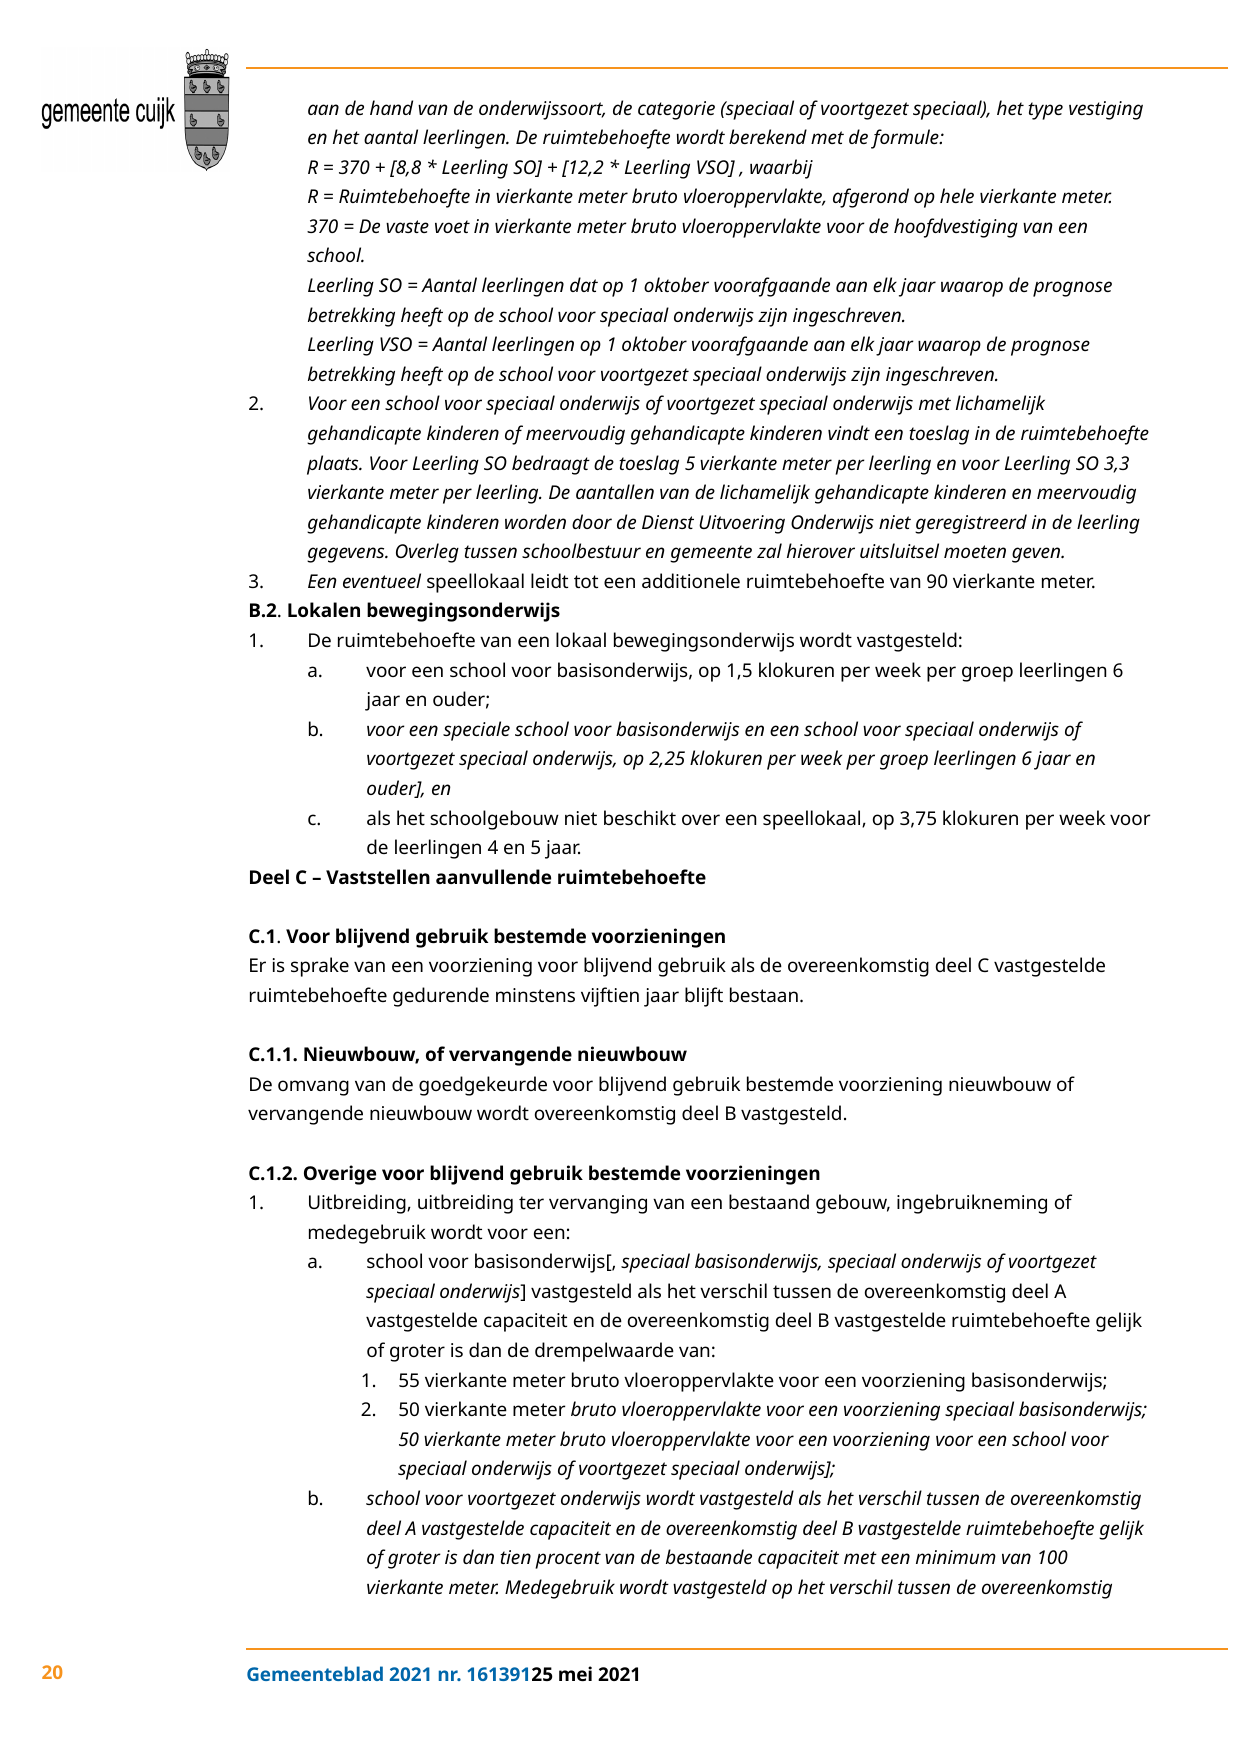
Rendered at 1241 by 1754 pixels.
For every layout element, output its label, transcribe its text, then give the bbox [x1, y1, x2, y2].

list voor een school voor basisonderwijs, op 1,5 klokuren per week per groep leerlingen 6 jaar en ouder; [307, 657, 1152, 712]
list aan de hand van de onderwijssoort, de categorie (speciaal of voortgezet speciaal), het type vestiging en het aantal leerlingen. De ruimtebehoefte wordt berekend met de formule: [248, 95, 1152, 150]
text Er is sprake van een voorziening voor blijvend gebruik als de overeenkomstig deel C vastgestelde ruimtebehoefte gedurende minstens vijftien jaar blijft bestaan. [248, 953, 1152, 1008]
text De omvang van de goedgekeurde voor blijvend gebruik bestemde voorziening nieuwbouw of vervangende nieuwbouw wordt overeenkomstig deel B vastgesteld. [248, 1071, 1152, 1126]
list Een eventueel speellokaal leidt tot een additionele ruimtebehoefte van 90 vierkante meter. [248, 568, 1152, 594]
list Uitbreiding, uitbreiding ter vervanging van een bestaand gebouw, ingebruikneming of medegebruik wordt voor een: [248, 1189, 1152, 1245]
list Leerling VSO = Aantal leerlingen op 1 oktober voorafgaande aan elk jaar waarop de prognose betrekking heeft op de school voor voortgezet speciaal onderwijs zijn ingeschreven. [248, 331, 1152, 387]
list 55 vierkante meter bruto vloeroppervlakte voor een voorziening basisonderwijs; [361, 1367, 1152, 1393]
picture [41, 47, 231, 172]
text C.1.2. Overige voor blijvend gebruik bestemde voorzieningen [248, 1160, 1152, 1186]
list Voor een school voor speciaal onderwijs of voortgezet speciaal onderwijs met lichamelijk gehandicapte kinderen of meervoudig gehandicapte kinderen vindt een toeslag in de ruimtebehoefte plaats. Voor Leerling SO bedraagt de toeslag 5 vierkante meter per leerling en voor Leerling SO 3,3 vierkante meter per leerling. De aantallen van de lichamelijk gehandicapte kinderen en meervoudig gehandicapte kinderen worden door de Dienst Uitvoering Onderwijs niet geregistreerd in de leerling gegevens. Overleg tussen schoolbestuur en gemeente zal hierover uitsluitsel moeten geven. [248, 391, 1152, 564]
list school voor basisonderwijs[, speciaal basisonderwijs, speciaal onderwijs of voortgezet speciaal onderwijs] vastgesteld als het verschil tussen de overeenkomstig deel A vastgestelde capaciteit en de overeenkomstig deel B vastgestelde ruimtebehoefte gelijk of groter is dan de drempelwaarde van: [307, 1248, 1152, 1363]
list 50 vierkante meter bruto vloeroppervlakte voor een voorziening speciaal basisonderwijs; [361, 1396, 1152, 1422]
list school voor voortgezet onderwijs wordt vastgesteld als het verschil tussen de overeenkomstig deel A vastgestelde capaciteit en de overeenkomstig deel B vastgestelde ruimtebehoefte gelijk of groter is dan tien procent van de bestaande capaciteit met een minimum van 100 vierkante meter. Medegebruik wordt vastgesteld op het verschil tussen de overeenkomstig [307, 1485, 1152, 1600]
text C.1. Voor blijvend gebruik bestemde voorzieningen [248, 923, 1152, 949]
list 370 = De vaste voet in vierkante meter bruto vloeroppervlakte voor de hoofdvestiging van een school. [248, 213, 1152, 268]
text Deel C – Vaststellen aanvullende ruimtebehoefte [248, 864, 1152, 890]
list R = 370 + [8,8 * Leerling SO] + [12,2 * Leerling VSO] , waarbij [248, 154, 1152, 180]
text B.2. Lokalen bewegingsonderwijs [248, 598, 1152, 623]
list Leerling SO = Aantal leerlingen dat op 1 oktober voorafgaande aan elk jaar waarop de prognose betrekking heeft op de school voor speciaal onderwijs zijn ingeschreven. [248, 272, 1152, 328]
list als het schoolgebouw niet beschikt over een speellokaal, op 3,75 klokuren per week voor de leerlingen 4 en 5 jaar. [307, 805, 1152, 860]
list R = Ruimtebehoefte in vierkante meter bruto vloeroppervlakte, afgerond op hele vierkante meter. [248, 183, 1152, 209]
text C.1.1. Nieuwbouw, of vervangende nieuwbouw [248, 1041, 1152, 1067]
list voor een speciale school voor basisonderwijs en een school voor speciaal onderwijs of voortgezet speciaal onderwijs, op 2,25 klokuren per week per groep leerlingen 6 jaar en ouder], en [307, 716, 1152, 801]
list De ruimtebehoefte van een lokaal bewegingsonderwijs wordt vastgesteld: [248, 627, 1152, 653]
list 50 vierkante meter bruto vloeroppervlakte voor een voorziening voor een school voor speciaal onderwijs of voortgezet speciaal onderwijs]; [361, 1426, 1152, 1481]
